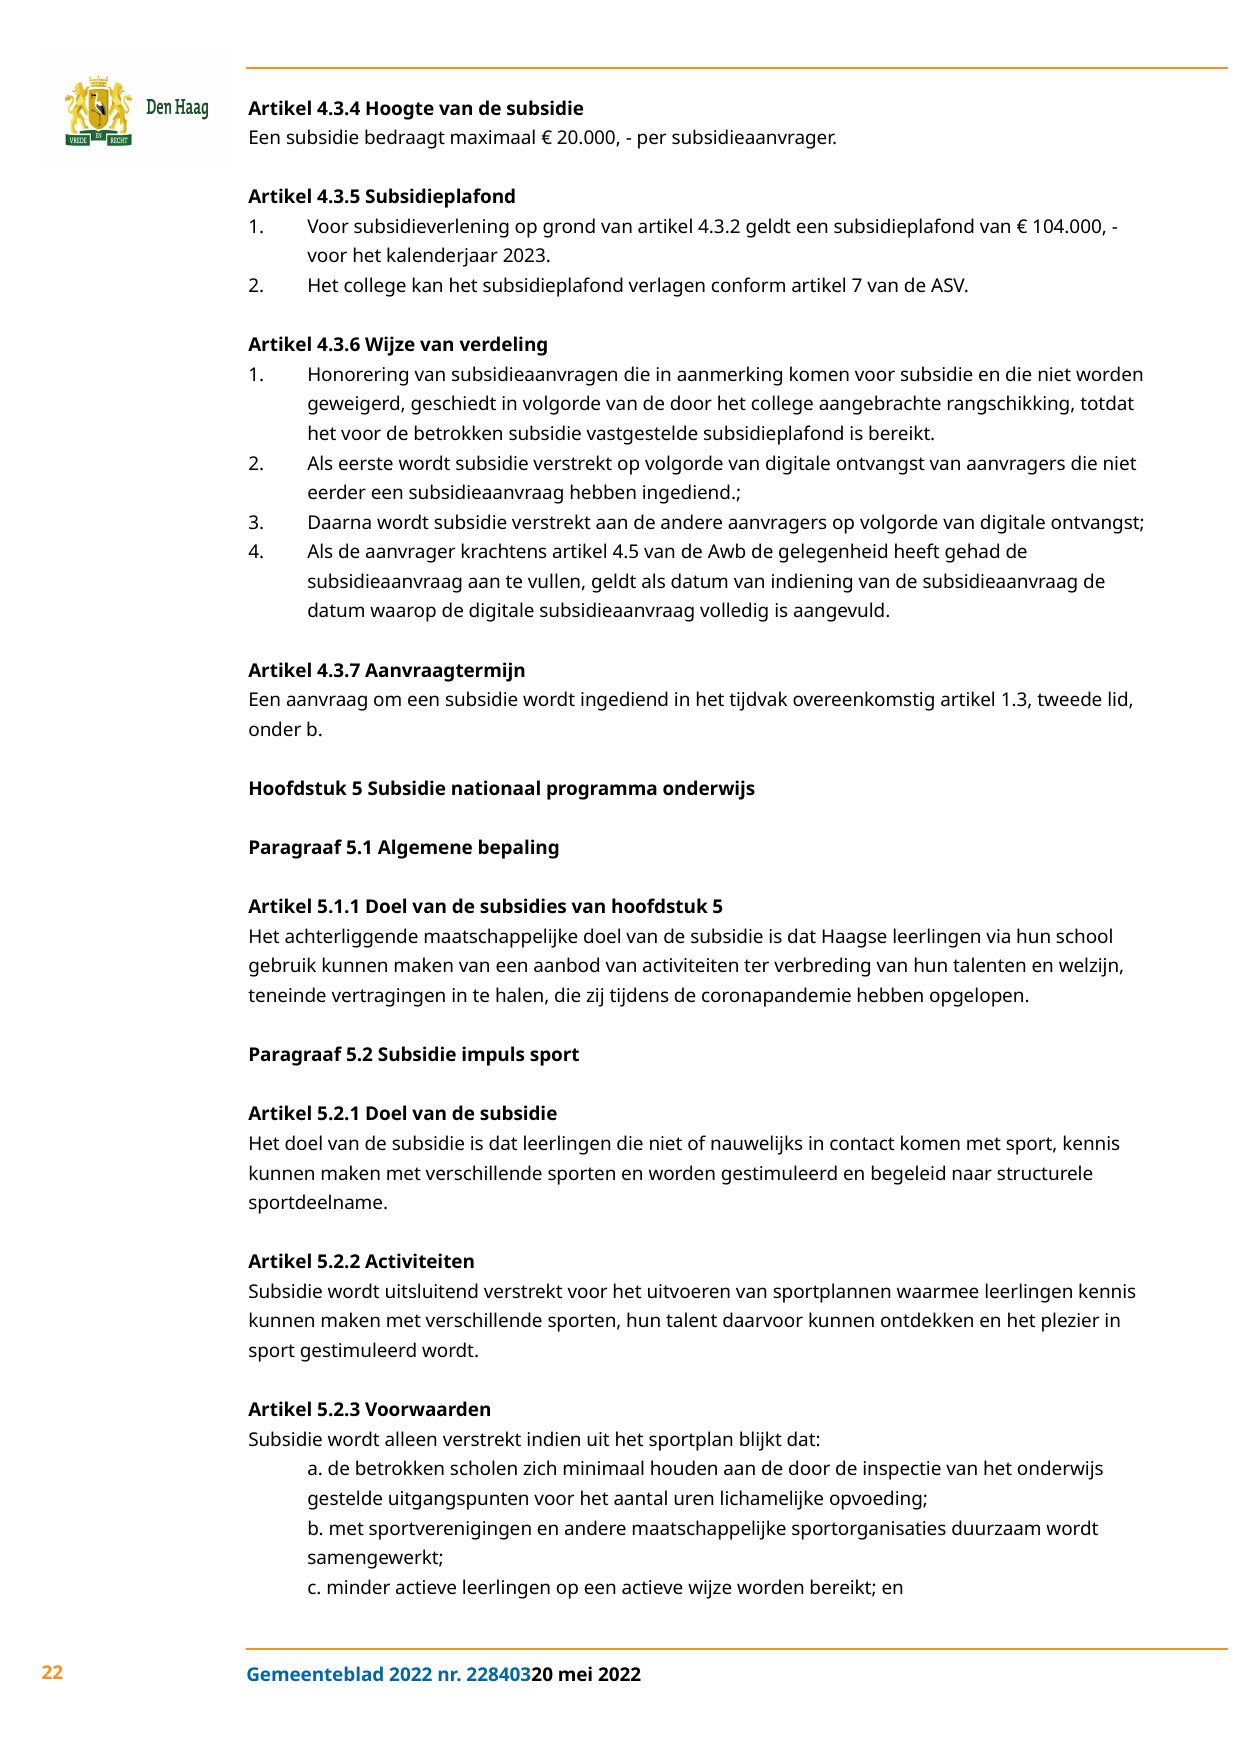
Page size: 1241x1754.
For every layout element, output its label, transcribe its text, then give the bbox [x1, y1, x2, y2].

text Subsidie wordt uitsluitend verstrekt voor het uitvoeren van sportplannen waarmee leerlingen kennis kunnen maken met verschillende sporten, hun talent daarvoor kunnen ontdekken en het plezier in sport gestimuleerd wordt. [248, 1278, 1152, 1363]
text Hoofdstuk 5 Subsidie nationaal programma onderwijs [248, 775, 1152, 801]
text Artikel 4.3.6 Wijze van verdeling [248, 331, 1152, 357]
text Artikel 4.3.7 Aanvraagtermijn [248, 657, 1152, 683]
text Paragraaf 5.1 Algemene bepaling [248, 834, 1152, 860]
text Het doel van de subsidie is dat leerlingen die niet of nauwelijks in contact komen met sport, kennis kunnen maken met verschillende sporten en worden gestimuleerd en begeleid naar structurele sportdeelname. [248, 1130, 1152, 1215]
text Artikel 5.2.1 Doel van de subsidie [248, 1101, 1152, 1126]
text Subsidie wordt alleen verstrekt indien uit het sportplan blijkt dat: [248, 1426, 1152, 1452]
list Het college kan het subsidieplafond verlagen conform artikel 7 van de ASV. [248, 272, 1152, 298]
text Artikel 4.3.5 Subsidieplafond [248, 183, 1152, 209]
list b. met sportverenigingen en andere maatschappelijke sportorganisaties duurzaam wordt samengewerkt; [248, 1515, 1152, 1570]
text Een subsidie bedraagt maximaal € 20.000, - per subsidieaanvrager. [248, 124, 1152, 150]
text Paragraaf 5.2 Subsidie impuls sport [248, 1041, 1152, 1067]
list Als de aanvrager krachtens artikel 4.5 van de Awb de gelegenheid heeft gehad de subsidieaanvraag aan te vullen, geldt als datum van indiening van de subsidieaanvraag de datum waarop de digitale subsidieaanvraag volledig is aangevuld. [248, 538, 1152, 623]
list a. de betrokken scholen zich minimaal houden aan de door de inspectie van het onderwijs gestelde uitgangspunten voor het aantal uren lichamelijke opvoeding; [248, 1456, 1152, 1511]
text Het achterliggende maatschappelijke doel van de subsidie is dat Haagse leerlingen via hun school gebruik kunnen maken van een aanbod van activiteiten ter verbreding van hun talenten en welzijn, teneinde vertragingen in te halen, die zij tijdens de coronapandemie hebben opgelopen. [248, 923, 1152, 1008]
list Voor subsidieverlening op grond van artikel 4.3.2 geldt een subsidieplafond van € 104.000, - voor het kalenderjaar 2023. [248, 213, 1152, 268]
text Een aanvraag om een subsidie wordt ingediend in het tijdvak overeenkomstig artikel 1.3, tweede lid, onder b. [248, 686, 1152, 742]
list Honorering van subsidieaanvragen die in aanmerking komen voor subsidie en die niet worden geweigerd, geschiedt in volgorde van de door het college aangebrachte rangschikking, totdat het voor de betrokken subsidie vastgestelde subsidieplafond is bereikt. [248, 361, 1152, 446]
text Artikel 5.2.3 Voorwaarden [248, 1396, 1152, 1422]
list c. minder actieve leerlingen op een actieve wijze worden bereikt; en [248, 1574, 1152, 1600]
text Artikel 4.3.4 Hoogte van de subsidie [248, 95, 1152, 121]
list Daarna wordt subsidie verstrekt aan de andere aanvragers op volgorde van digitale ontvangst; [248, 509, 1152, 535]
list Als eerste wordt subsidie verstrekt op volgorde van digitale ontvangst van aanvragers die niet eerder een subsidieaanvraag hebben ingediend.; [248, 450, 1152, 505]
text Artikel 5.2.2 Activiteiten [248, 1248, 1152, 1274]
text Artikel 5.1.1 Doel van de subsidies van hoofdstuk 5 [248, 893, 1152, 919]
picture [41, 47, 231, 172]
